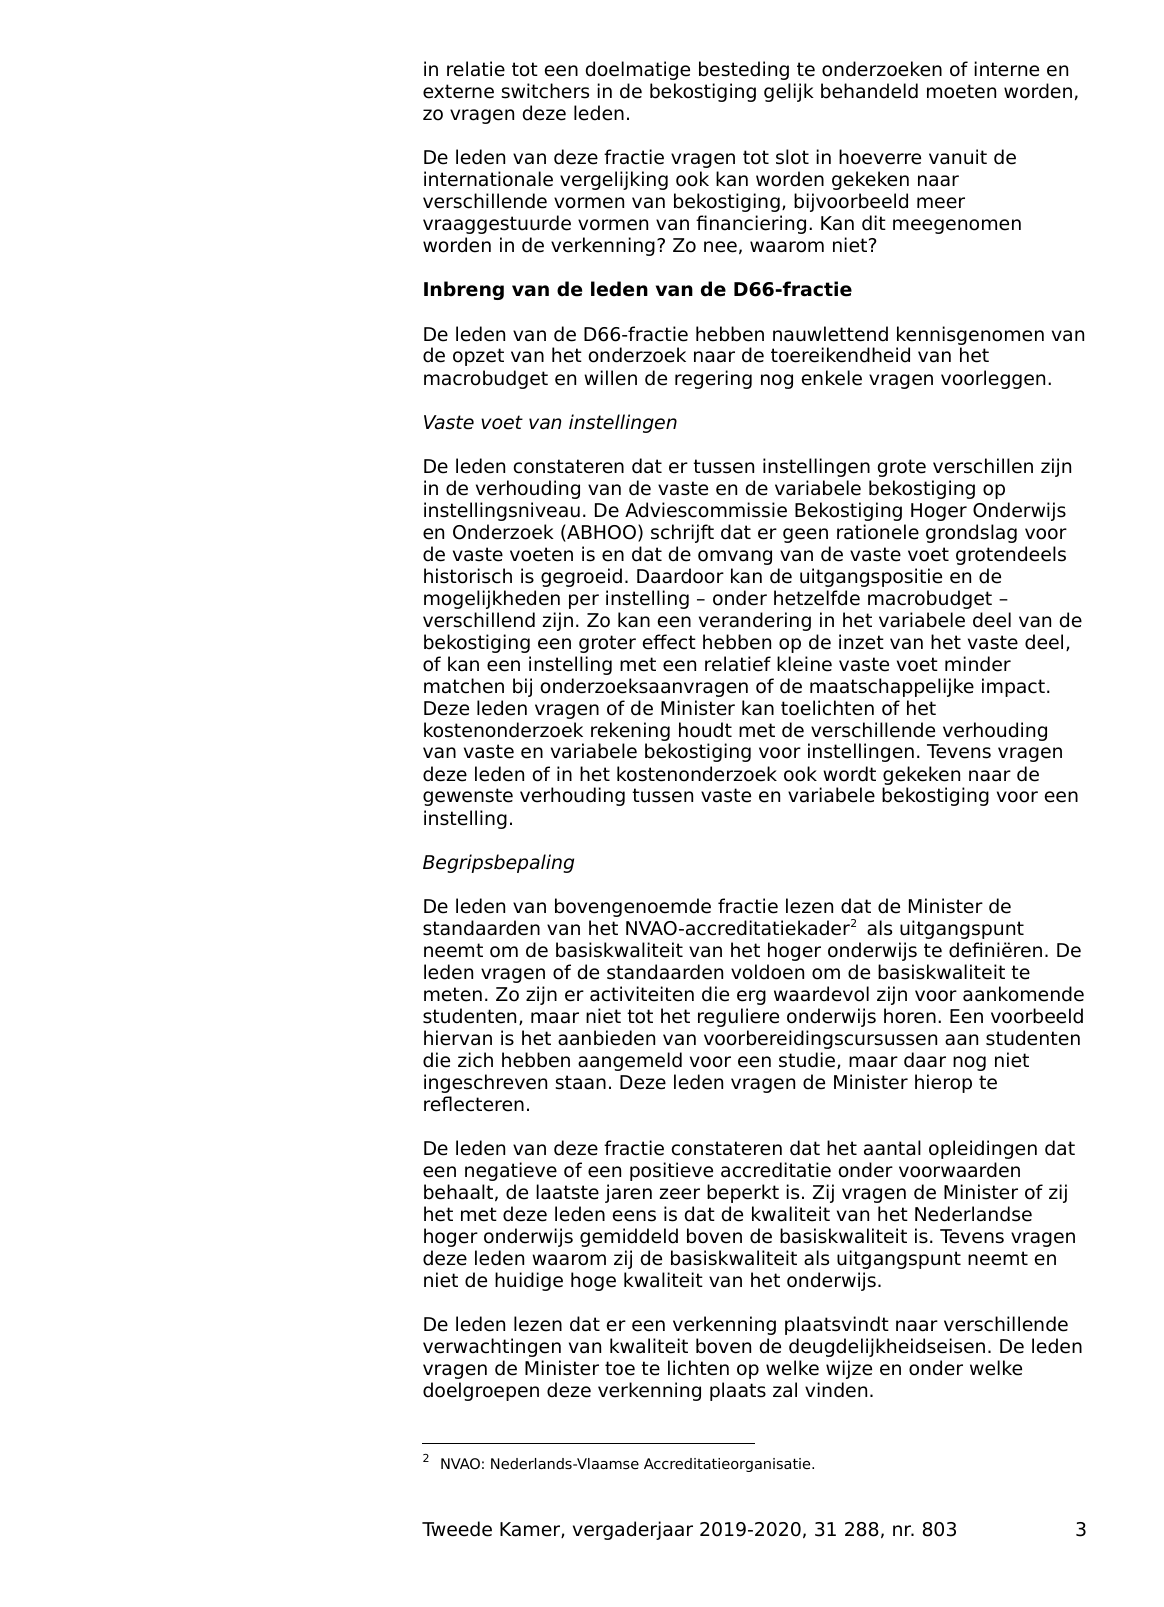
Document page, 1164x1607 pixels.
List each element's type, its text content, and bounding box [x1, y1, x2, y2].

text De leden van deze fractie constateren dat het aantal opleidingen dat een negatieve of een positieve accreditatie onder voorwaarden behaalt, de laatste jaren zeer beperkt is. Zij vragen de Minister of zij het met deze leden eens is dat de kwaliteit van het Nederlandse hoger onderwijs gemiddeld boven de basiskwaliteit is. Tevens vragen deze leden waarom zij de basiskwaliteit als uitgangspunt neemt en niet de huidige hoge kwaliteit van het onderwijs. [422, 1138, 1087, 1292]
subtitle Inbreng van de leden van de D66-fractie [422, 279, 1087, 301]
text De leden van deze fractie vragen tot slot in hoeverre vanuit de internationale vergelijking ook kan worden gekeken naar verschillende vormen van bekostiging, bijvoorbeeld meer vraaggestuurde vormen van financiering. Kan dit meegenomen worden in de verkenning? Zo nee, waarom niet? [422, 147, 1087, 257]
subtitle Vaste voet van instellingen [422, 412, 1087, 433]
text NVAO: Nederlands-Vlaamse Accreditatieorganisatie. [422, 1452, 1087, 1474]
text in relatie tot een doelmatige besteding te onderzoeken of interne en externe switchers in de bekostiging gelijk behandeld moeten worden, zo vragen deze leden. [422, 59, 1087, 125]
text De leden lezen dat er een verkenning plaatsvindt naar verschillende verwachtingen van kwaliteit boven de deugdelijkheidseisen. De leden vragen de Minister toe te lichten op welke wijze en onder welke doelgroepen deze verkenning plaats zal vinden. [422, 1314, 1087, 1402]
text De leden van de D66-fractie hebben nauwlettend kennisgenomen van de opzet van het onderzoek naar de toereikendheid van het macrobudget en willen de regering nog enkele vragen voorleggen. [422, 323, 1087, 389]
subtitle Begripsbepaling [422, 852, 1087, 873]
text De leden constateren dat er tussen instellingen grote verschillen zijn in de verhouding van de vaste en de variabele bekostiging op instellingsniveau. De Adviescommissie Bekostiging Hoger Onderwijs en Onderzoek (ABHOO) schrijft dat er geen rationele grondslag voor de vaste voeten is en dat de omvang van de vaste voet grotendeels historisch is gegroeid. Daardoor kan de uitgangspositie en de mogelijkheden per instelling – onder hetzelfde macrobudget – verschillend zijn. Zo kan een verandering in het variabele deel van de bekostiging een groter effect hebben op de inzet van het vaste deel, of kan een instelling met een relatief kleine vaste voet minder matchen bij onderzoeksaanvragen of de maatschappelijke impact. Deze leden vragen of de Minister kan toelichten of het kostenonderzoek rekening houdt met de verschillende verhouding van vaste en variabele bekostiging voor instellingen. Tevens vragen deze leden of in het kostenonderzoek ook wordt gekeken naar de gewenste verhouding tussen vaste en variabele bekostiging voor een instelling. [422, 456, 1087, 829]
text De leden van bovengenoemde fractie lezen dat de Minister de standaarden van het NVAO-accreditatiekader als uitgangspunt neemt om de basiskwaliteit van het hoger onderwijs te definiëren. De leden vragen of de standaarden voldoen om de basiskwaliteit te meten. Zo zijn er activiteiten die erg waardevol zijn voor aankomende studenten, maar niet tot het reguliere onderwijs horen. Een voorbeeld hiervan is het aanbieden van voorbereidingscursussen aan studenten die zich hebben aangemeld voor een studie, maar daar nog niet ingeschreven staan. Deze leden vragen de Minister hierop te reflecteren. [422, 896, 1087, 1116]
